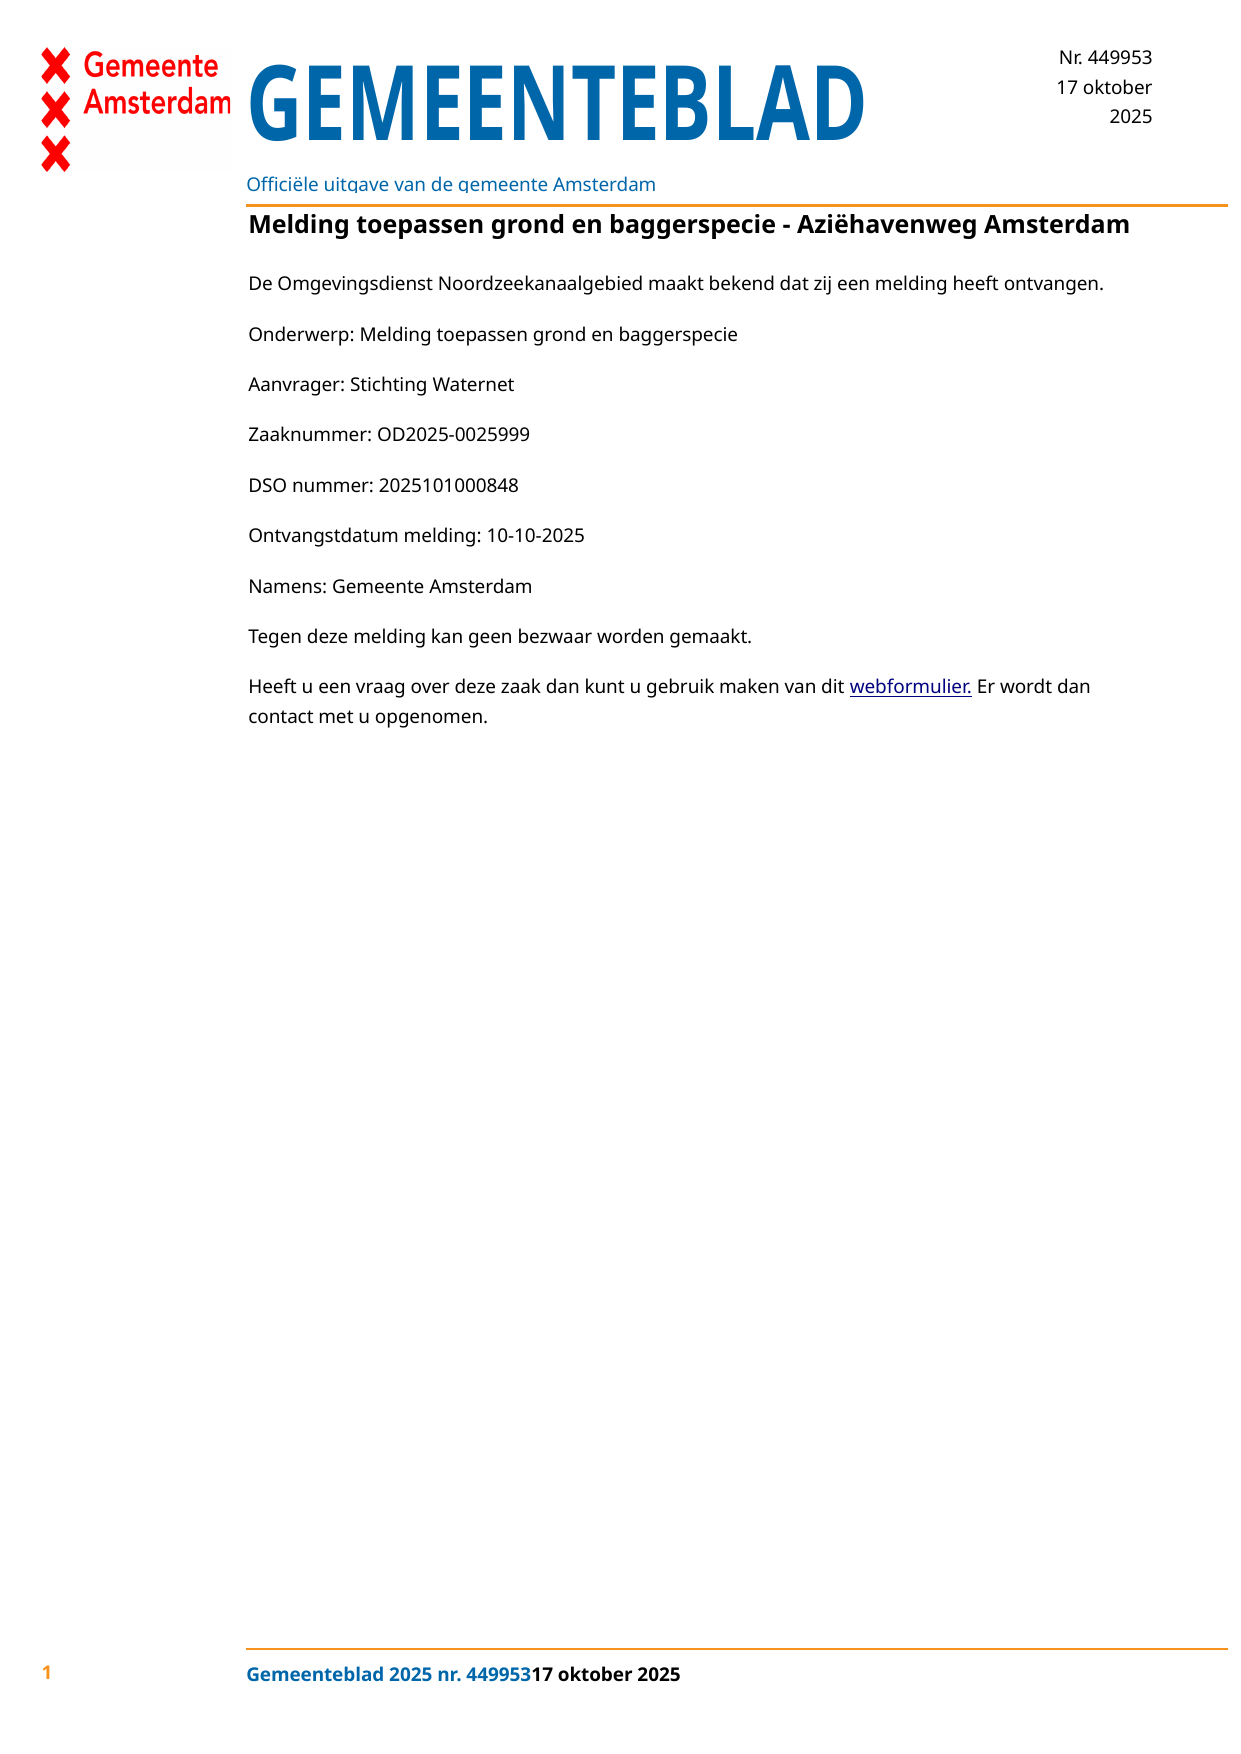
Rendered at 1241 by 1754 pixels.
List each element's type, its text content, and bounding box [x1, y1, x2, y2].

text Ontvangstdatum melding: 10-10-2025 [248, 522, 1152, 548]
text Heeft u een vraag over deze zaak dan kunt u gebruik maken van dit webformulier. Er wordt dan contact met u opgenomen. [248, 674, 1152, 729]
picture [41, 47, 231, 172]
text Zaaknummer: OD2025-0025999 [248, 422, 1152, 447]
text Onderwerp: Melding toepassen grond en baggerspecie [248, 321, 1152, 346]
text Namens: Gemeente Amsterdam [248, 573, 1152, 598]
text DSO nummer: 2025101000848 [248, 472, 1152, 498]
text Aanvrager: Stichting Waternet [248, 371, 1152, 397]
text De Omgevingsdienst Noordzeekanaalgebied maakt bekend dat zij een melding heeft ontvangen. [248, 270, 1152, 296]
text Melding toepassen grond en baggerspecie - Aziëhavenweg Amsterdam [248, 207, 1152, 241]
text Tegen deze melding kan geen bezwaar worden gemaakt. [248, 623, 1152, 649]
